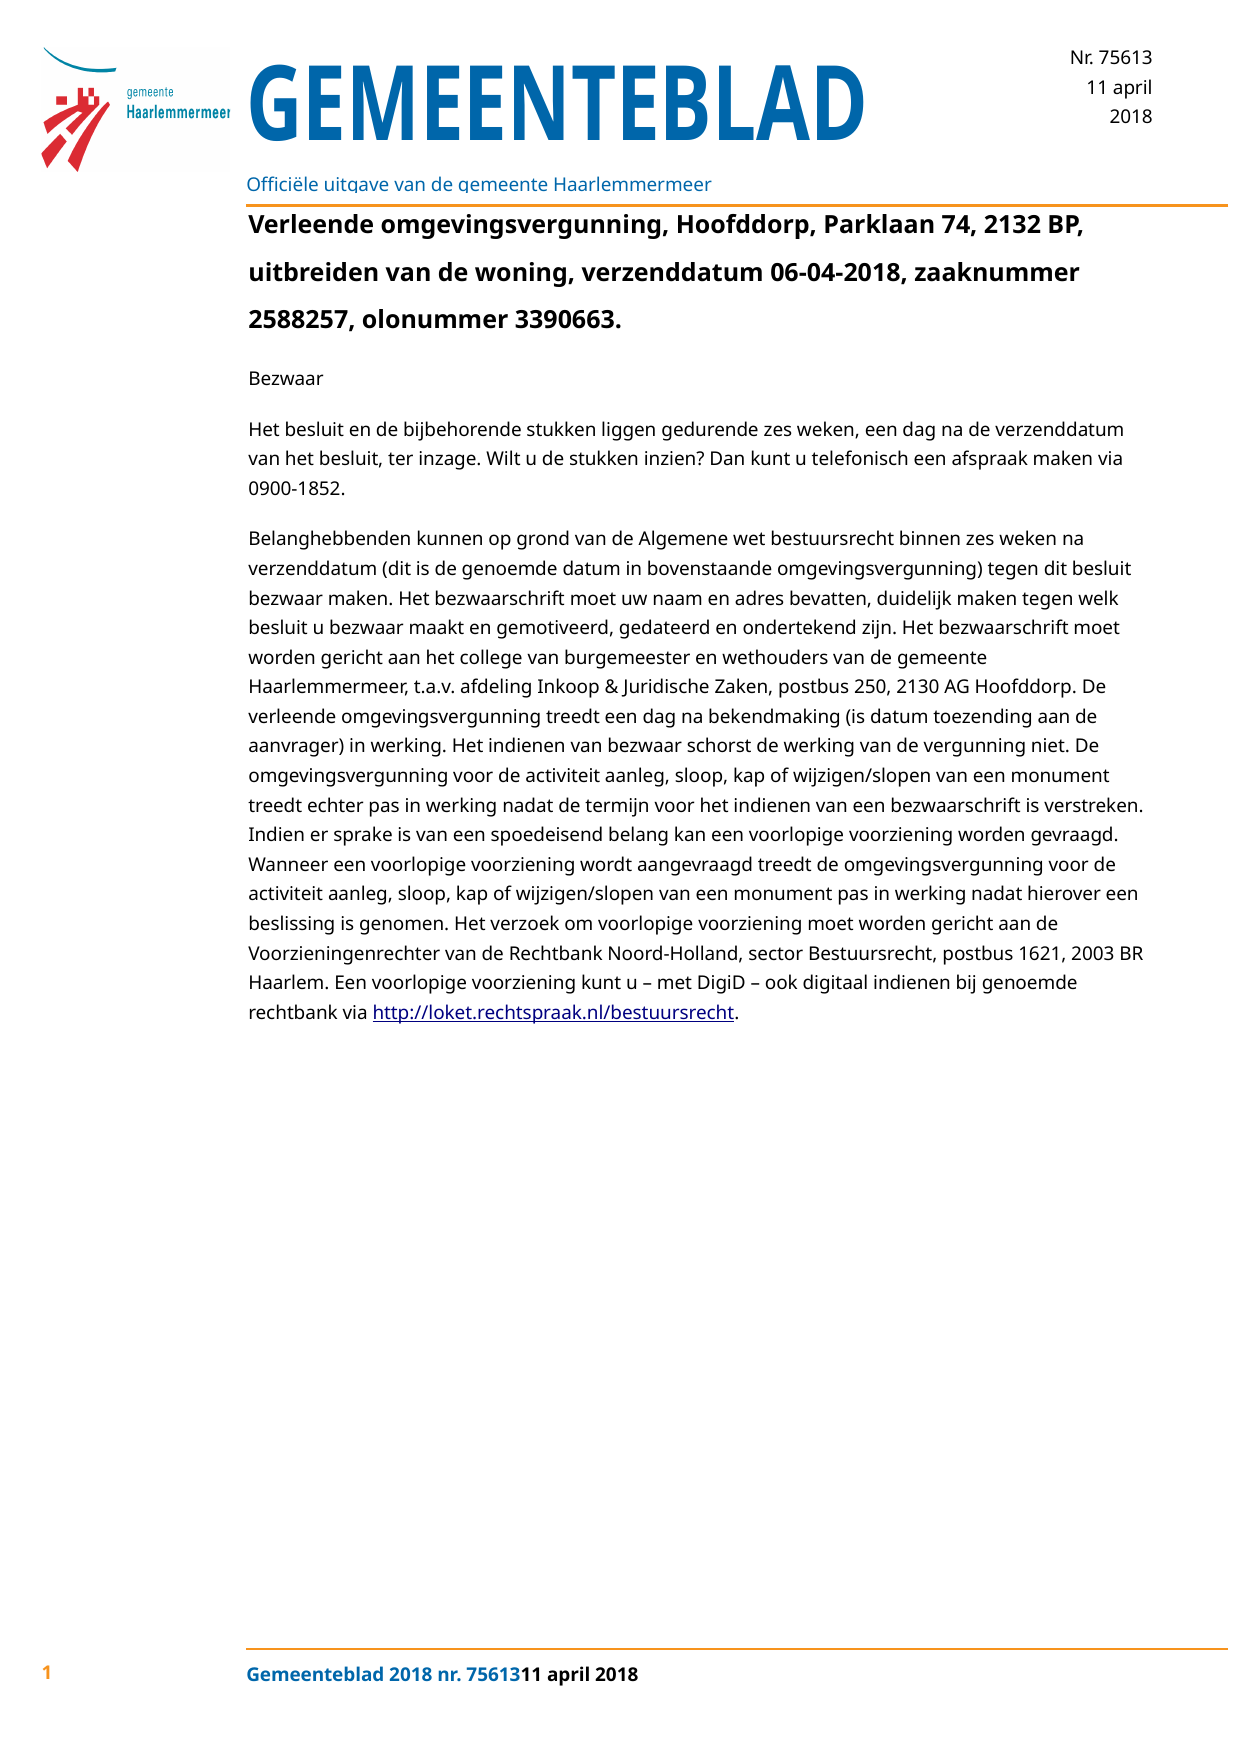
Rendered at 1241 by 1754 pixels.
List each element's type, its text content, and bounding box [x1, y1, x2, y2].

text Bezwaar [248, 366, 1152, 391]
text Belanghebbenden kunnen op grond van de Algemene wet bestuursrecht binnen zes weken na verzenddatum (dit is de genoemde datum in bovenstaande omgevingsvergunning) tegen dit besluit bezwaar maken. Het bezwaarschrift moet uw naam en adres bevatten, duidelijk maken tegen welk besluit u bezwaar maakt en gemotiveerd, gedateerd en ondertekend zijn. Het bezwaarschrift moet worden gericht aan het college van burgemeester en wethouders van de gemeente Haarlemmermeer, t.a.v. afdeling Inkoop & Juridische Zaken, postbus 250, 2130 AG Hoofddorp. De verleende omgevingsvergunning treedt een dag na bekendmaking (is datum toezending aan de aanvrager) in werking. Het indienen van bezwaar schorst de werking van de vergunning niet. De omgevingsvergunning voor de activiteit aanleg, sloop, kap of wijzigen/slopen van een monument treedt echter pas in werking nadat de termijn voor het indienen van een bezwaarschrift is verstreken. Indien er sprake is van een spoedeisend belang kan een voorlopige voorziening worden gevraagd. Wanneer een voorlopige voorziening wordt aangevraagd treedt de omgevingsvergunning voor de activiteit aanleg, sloop, kap of wijzigen/slopen van een monument pas in werking nadat hierover een beslissing is genomen. Het verzoek om voorlopige voorziening moet worden gericht aan de Voorzieningenrechter van de Rechtbank Noord-Holland, sector Bestuursrecht, postbus 1621, 2003 BR Haarlem. Een voorlopige voorziening kunt u – met DigiD – ook digitaal indienen bij genoemde rechtbank via http://loket.rechtspraak.nl/bestuursrecht. [248, 526, 1152, 1024]
text Het besluit en de bijbehorende stukken liggen gedurende zes weken, een dag na de verzenddatum van het besluit, ter inzage. Wilt u de stukken inzien? Dan kunt u telefonisch een afspraak maken via 0900-1852. [248, 416, 1152, 501]
picture [41, 47, 231, 172]
text Verleende omgevingsvergunning, Hoofddorp, Parklaan 74, 2132 BP, uitbreiden van de woning, verzenddatum 06-04-2018, zaaknummer 2588257, olonummer 3390663. [248, 207, 1152, 336]
